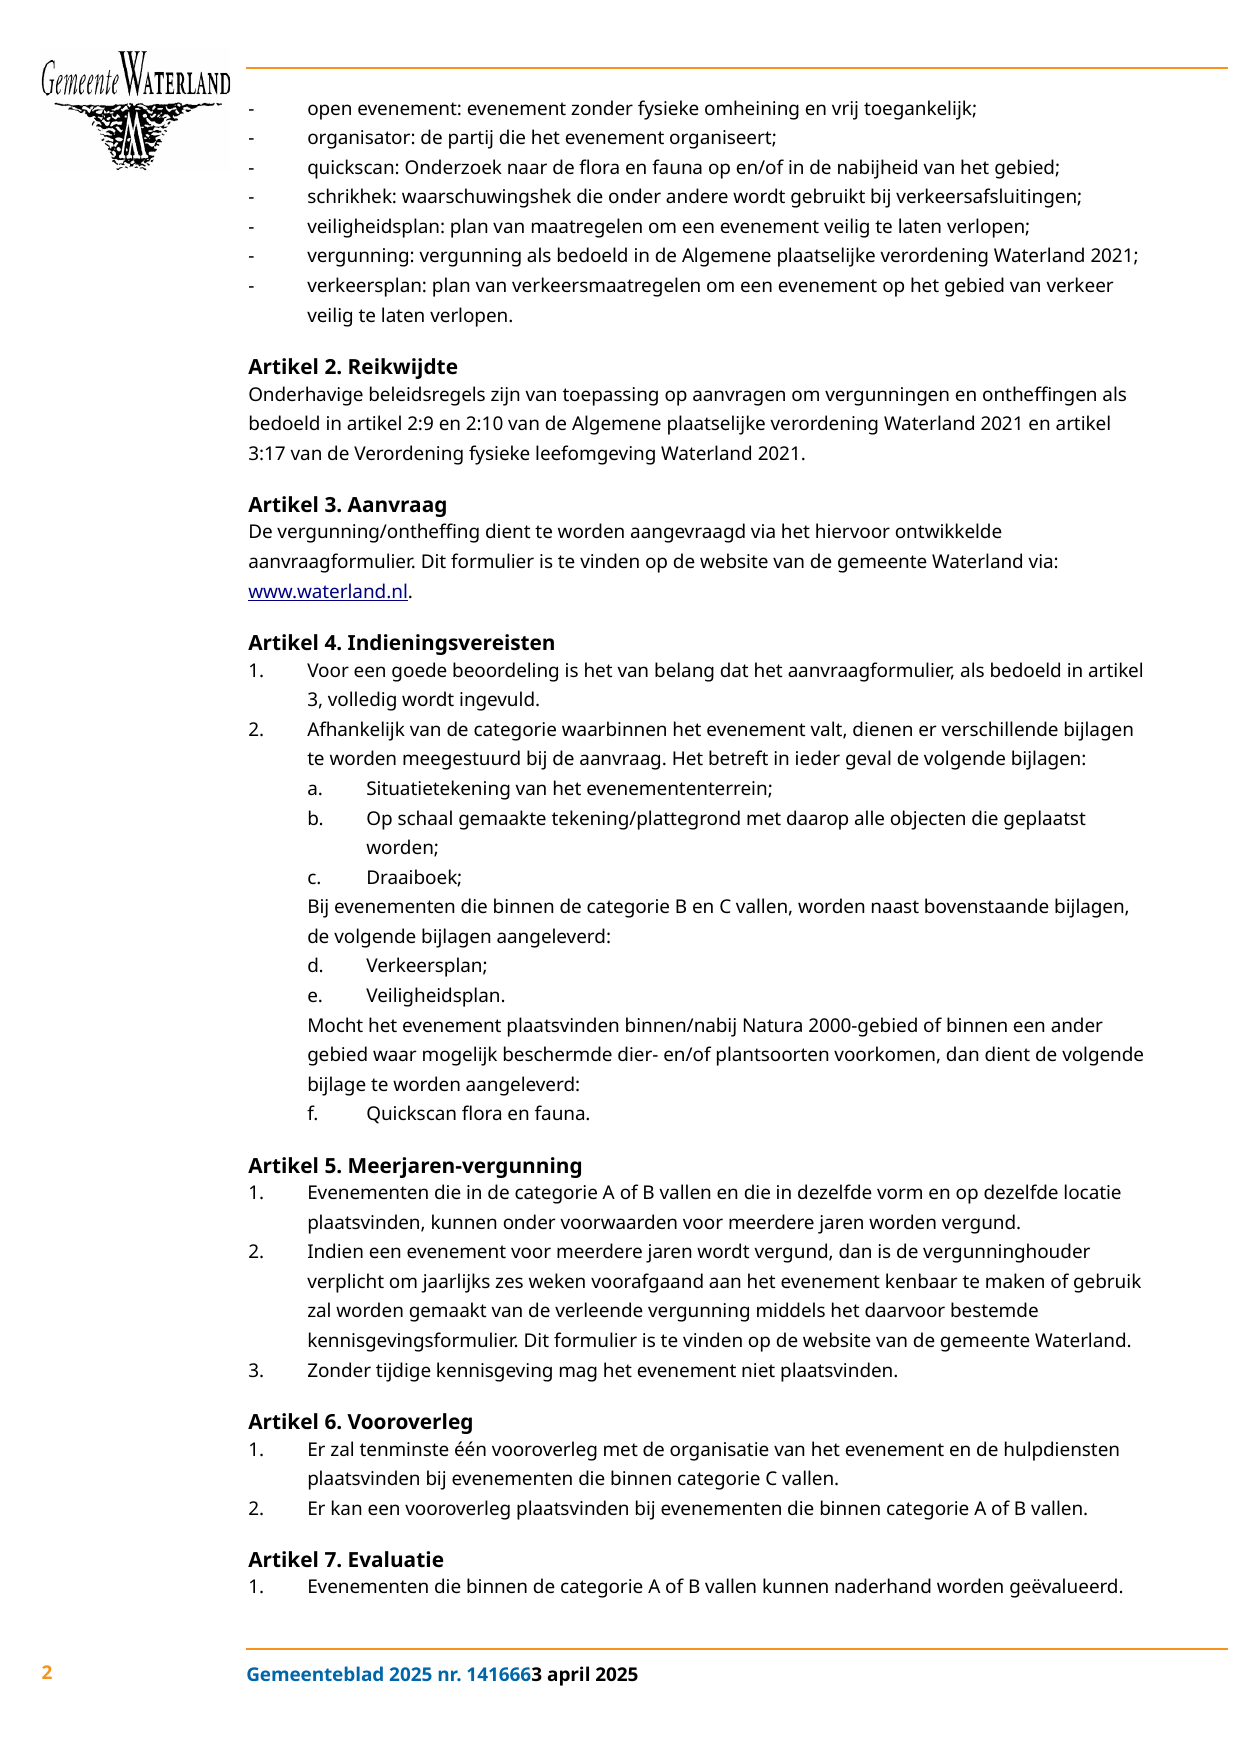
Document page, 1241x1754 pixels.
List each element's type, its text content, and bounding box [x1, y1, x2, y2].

list Indien een evenement voor meerdere jaren wordt vergund, dan is de vergunninghouder verplicht om jaarlijks zes weken voorafgaand aan het evenement kenbaar te maken of gebruik zal worden gemaakt van de verleende vergunning middels het daarvoor bestemde kennisgevingsformulier. Dit formulier is te vinden op de website van de gemeente Waterland. [248, 1238, 1152, 1353]
list quickscan: Onderzoek naar de flora en fauna op en/of in de nabijheid van het gebied; [248, 154, 1152, 180]
text Onderhavige beleidsregels zijn van toepassing op aanvragen om vergunningen en ontheffingen als bedoeld in artikel 2:9 en 2:10 van de Algemene plaatselijke verordening Waterland 2021 en artikel 3:17 van de Verordening fysieke leefomgeving Waterland 2021. [248, 381, 1152, 466]
picture [41, 47, 231, 172]
list Situatietekening van het evenemententerrein; [307, 775, 1152, 801]
list Zonder tijdige kennisgeving mag het evenement niet plaatsvinden. [248, 1357, 1152, 1383]
list Evenementen die in de categorie A of B vallen en die in dezelfde vorm en op dezelfde locatie plaatsvinden, kunnen onder voorwaarden voor meerdere jaren worden vergund. [248, 1179, 1152, 1235]
list Er kan een vooroverleg plaatsvinden bij evenementen die binnen categorie A of B vallen. [248, 1495, 1152, 1521]
list Er zal tenminste één vooroverleg met de organisatie van het evenement en de hulpdiensten plaatsvinden bij evenementen die binnen categorie C vallen. [248, 1436, 1152, 1491]
text De vergunning/ontheffing dient te worden aangevraagd via het hiervoor ontwikkelde aanvraagformulier. Dit formulier is te vinden op de website van de gemeente Waterland via: www.waterland.nl. [248, 519, 1152, 604]
list schrikhek: waarschuwingshek die onder andere wordt gebruikt bij verkeersafsluitingen; [248, 183, 1152, 209]
list Veiligheidsplan. [307, 982, 1152, 1008]
list Verkeersplan; [307, 953, 1152, 978]
list verkeersplan: plan van verkeersmaatregelen om een evenement op het gebied van verkeer veilig te laten verlopen. [248, 272, 1152, 328]
text Artikel 5. Meerjaren-vergunning [248, 1151, 1152, 1179]
list Afhankelijk van de categorie waarbinnen het evenement valt, dienen er verschillende bijlagen te worden meegestuurd bij de aanvraag. Het betreft in ieder geval de volgende bijlagen: [248, 716, 1152, 771]
text Artikel 6. Vooroverleg [248, 1407, 1152, 1436]
list open evenement: evenement zonder fysieke omheining en vrij toegankelijk; [248, 95, 1152, 121]
list Evenementen die binnen de categorie A of B vallen kunnen naderhand worden geëvalueerd. [248, 1574, 1152, 1599]
text Artikel 7. Evaluatie [248, 1545, 1152, 1574]
list veiligheidsplan: plan van maatregelen om een evenement veilig te laten verlopen; [248, 213, 1152, 239]
list Quickscan flora en fauna. [307, 1101, 1152, 1126]
list Mocht het evenement plaatsvinden binnen/nabij Natura 2000-gebied of binnen een ander gebied waar mogelijk beschermde dier- en/of plantsoorten voorkomen, dan dient de volgende bijlage te worden aangeleverd: [248, 1012, 1152, 1097]
list Draaiboek; [307, 864, 1152, 889]
list vergunning: vergunning als bedoeld in de Algemene plaatselijke verordening Waterland 2021; [248, 243, 1152, 268]
list Voor een goede beoordeling is het van belang dat het aanvraagformulier, als bedoeld in artikel 3, volledig wordt ingevuld. [248, 657, 1152, 712]
text Artikel 3. Aanvraag [248, 490, 1152, 519]
text Artikel 2. Reikwijdte [248, 352, 1152, 381]
text Artikel 4. Indieningsvereisten [248, 628, 1152, 657]
list Bij evenementen die binnen de categorie B en C vallen, worden naast bovenstaande bijlagen, de volgende bijlagen aangeleverd: [248, 893, 1152, 949]
list organisator: de partij die het evenement organiseert; [248, 124, 1152, 150]
list Op schaal gemaakte tekening/plattegrond met daarop alle objecten die geplaatst worden; [307, 805, 1152, 860]
